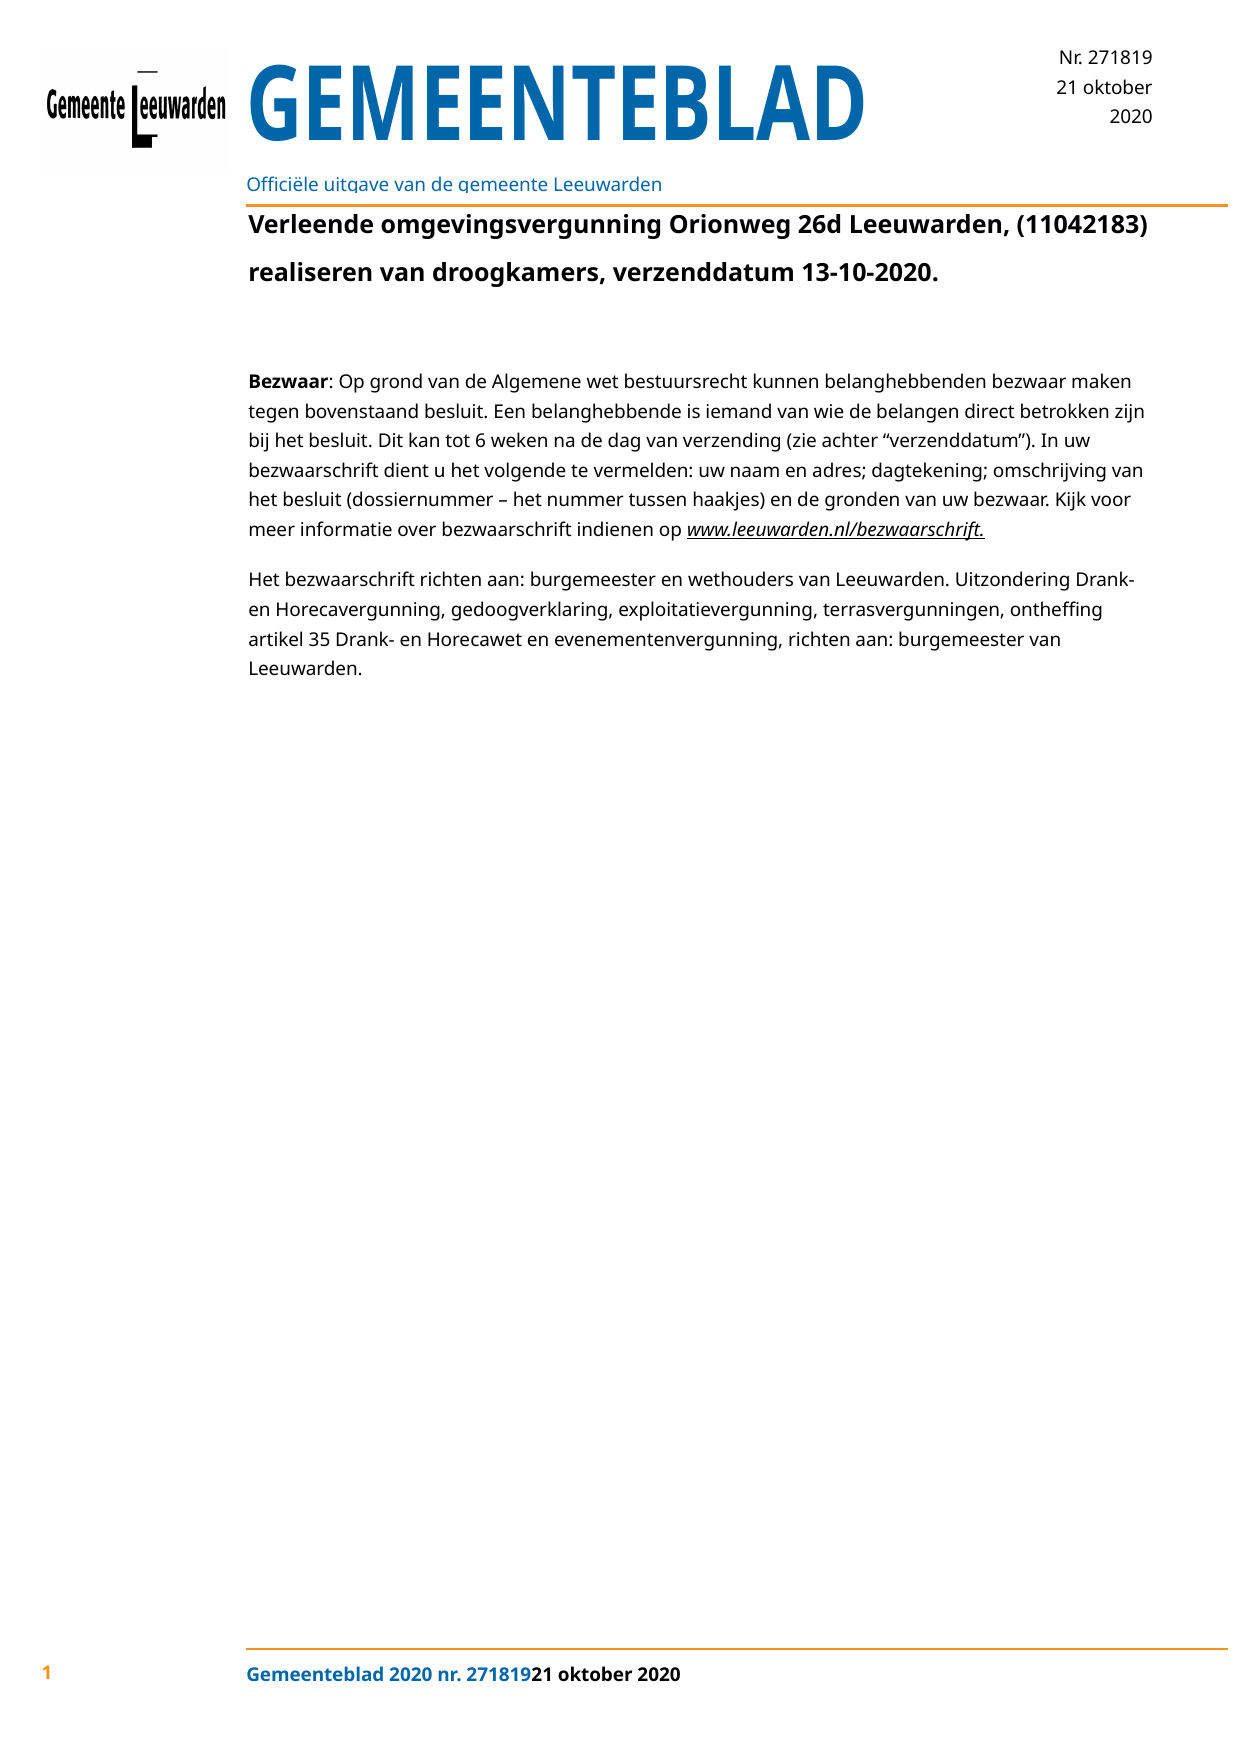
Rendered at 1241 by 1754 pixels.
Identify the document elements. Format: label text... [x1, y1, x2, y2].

picture [41, 47, 231, 172]
text Bezwaar: Op grond van de Algemene wet bestuursrecht kunnen belanghebbenden bezwaar maken tegen bovenstaand besluit. Een belanghebbende is iemand van wie de belangen direct betrokken zijn bij het besluit. Dit kan tot 6 weken na de dag van verzending (zie achter “verzenddatum”). In uw bezwaarschrift dient u het volgende te vermelden: uw naam en adres; dagtekening; omschrijving van het besluit (dossiernummer – het nummer tussen haakjes) en de gronden van uw bezwaar. Kijk voor meer informatie over bezwaarschrift indienen op www.leeuwarden.nl/bezwaarschrift. [248, 368, 1152, 542]
text Verleende omgevingsvergunning Orionweg 26d Leeuwarden, (11042183) realiseren van droogkamers, verzenddatum 13-10-2020. [248, 207, 1152, 288]
text Het bezwaarschrift richten aan: burgemeester en wethouders van Leeuwarden. Uitzondering Drank- en Horecavergunning, gedoogverklaring, exploitatievergunning, terrasvergunningen, ontheffing artikel 35 Drank- en Horecawet en evenementenvergunning, richten aan: burgemeester van Leeuwarden. [248, 567, 1152, 681]
